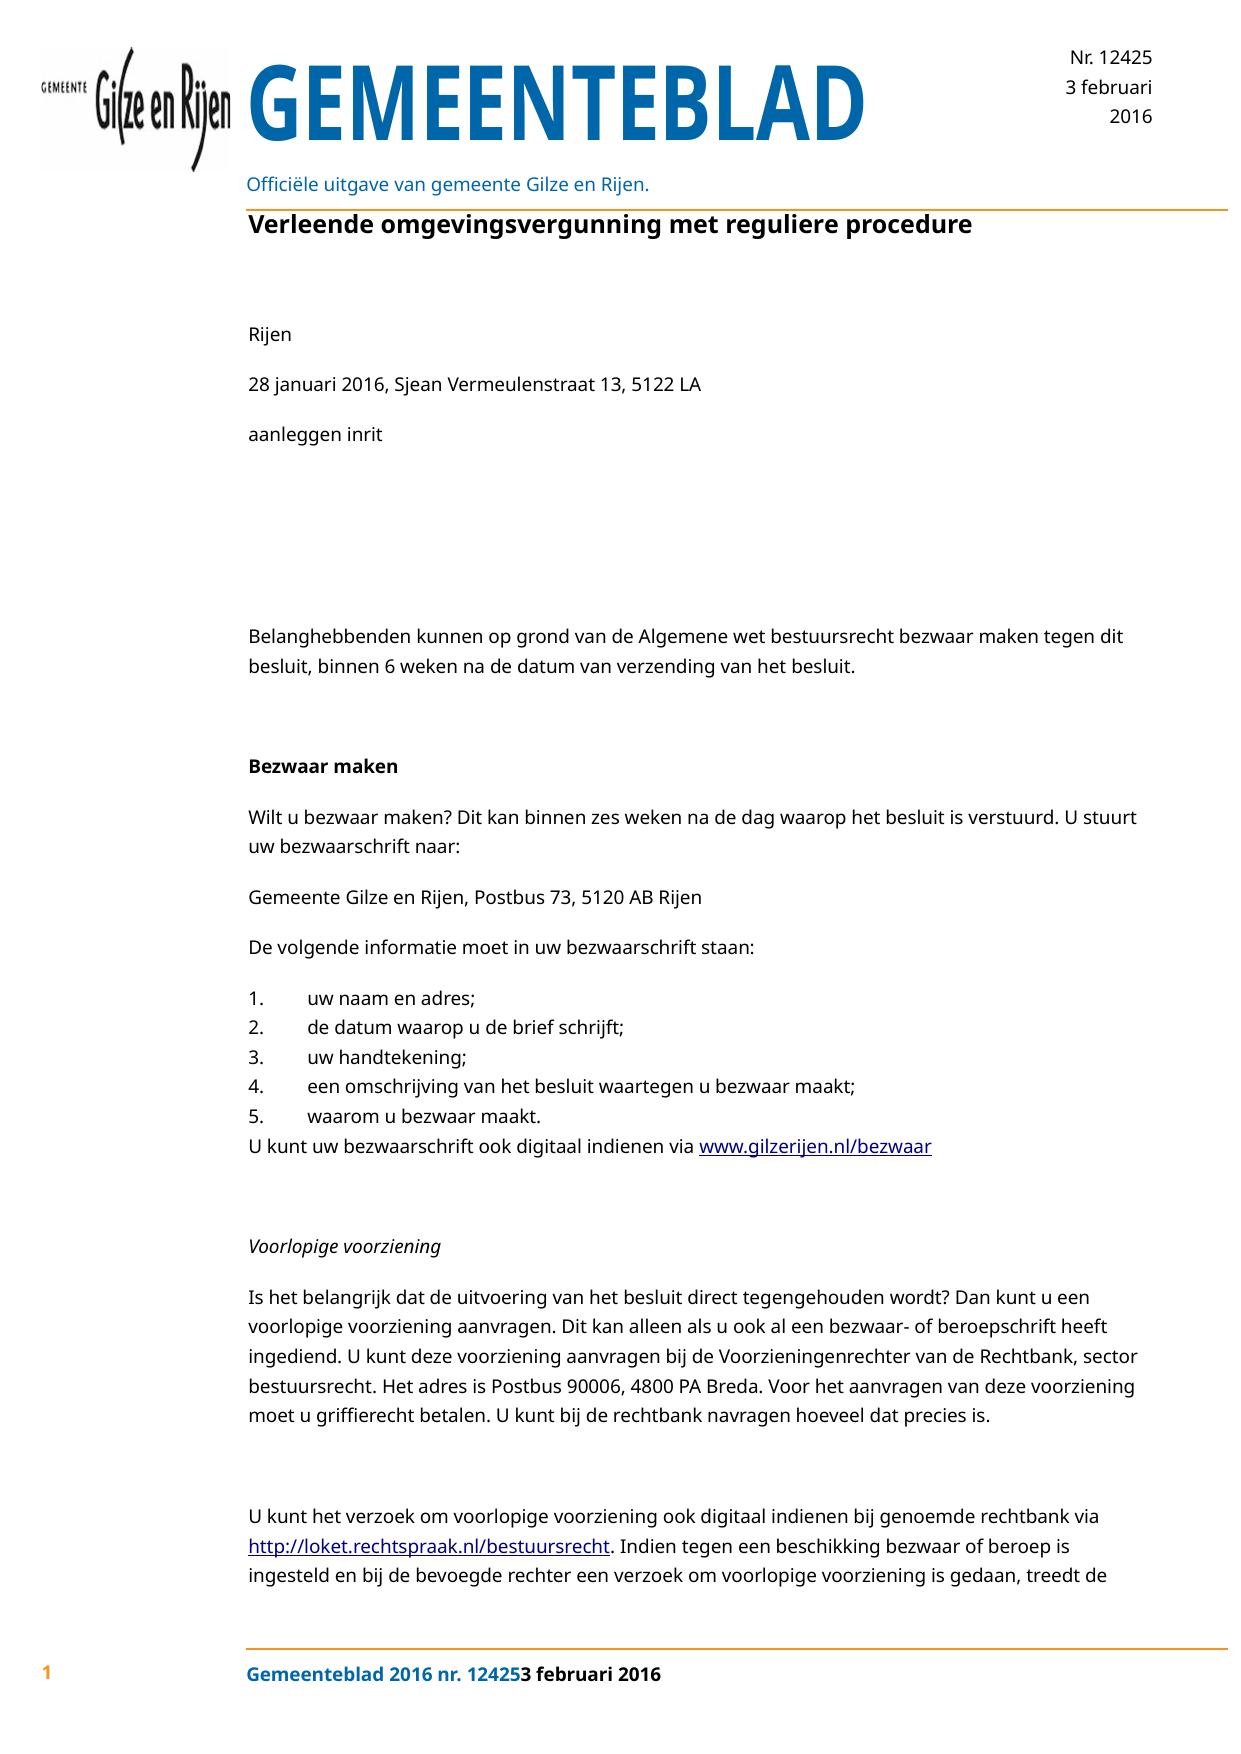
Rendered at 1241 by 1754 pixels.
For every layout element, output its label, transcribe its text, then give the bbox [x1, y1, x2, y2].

text aanleggen inrit [248, 422, 1152, 447]
text Verleende omgevingsvergunning met reguliere procedure [248, 211, 1152, 241]
text Belanghebbenden kunnen op grond van de Algemene wet bestuursrecht bezwaar maken tegen dit besluit, binnen 6 weken na de datum van verzending van het besluit. [248, 623, 1152, 678]
text Rijen [248, 321, 1152, 346]
list waarom u bezwaar maakt. [248, 1103, 1152, 1129]
text De volgende informatie moet in uw bezwaarschrift staan: [248, 934, 1152, 960]
text 28 januari 2016, Sjean Vermeulenstraat 13, 5122 LA [248, 371, 1152, 397]
text Wilt u bezwaar maken? Dit kan binnen zes weken na de dag waarop het besluit is verstuurd. U stuurt uw bezwaarschrift naar: [248, 804, 1152, 859]
text U kunt uw bezwaarschrift ook digitaal indienen via www.gilzerijen.nl/bezwaar [248, 1133, 1152, 1158]
text Bezwaar maken [248, 754, 1152, 779]
list de datum waarop u de brief schrijft; [248, 1014, 1152, 1040]
list uw handtekening; [248, 1044, 1152, 1070]
text Gemeente Gilze en Rijen, Postbus 73, 5120 AB Rijen [248, 884, 1152, 910]
text Voorlopige voorziening [248, 1234, 1152, 1259]
list uw naam en adres; [248, 985, 1152, 1011]
list een omschrijving van het besluit waartegen u bezwaar maakt; [248, 1074, 1152, 1099]
picture [41, 47, 231, 172]
text Is het belangrijk dat de uitvoering van het besluit direct tegengehouden wordt? Dan kunt u een voorlopige voorziening aanvragen. Dit kan alleen als u ook al een bezwaar- of beroepschrift heeft ingediend. U kunt deze voorziening aanvragen bij de Voorzieningenrechter van de Rechtbank, sector bestuursrecht. Het adres is Postbus 90006, 4800 PA Breda. Voor het aanvragen van deze voorziening moet u griffierecht betalen. U kunt bij de rechtbank navragen hoeveel dat precies is. [248, 1284, 1152, 1428]
text U kunt het verzoek om voorlopige voorziening ook digitaal indienen bij genoemde rechtbank via http://loket.rechtspraak.nl/bestuursrecht. Indien tegen een beschikking bezwaar of beroep is ingesteld en bij de bevoegde rechter een verzoek om voorlopige voorziening is gedaan, treedt de [248, 1503, 1152, 1588]
